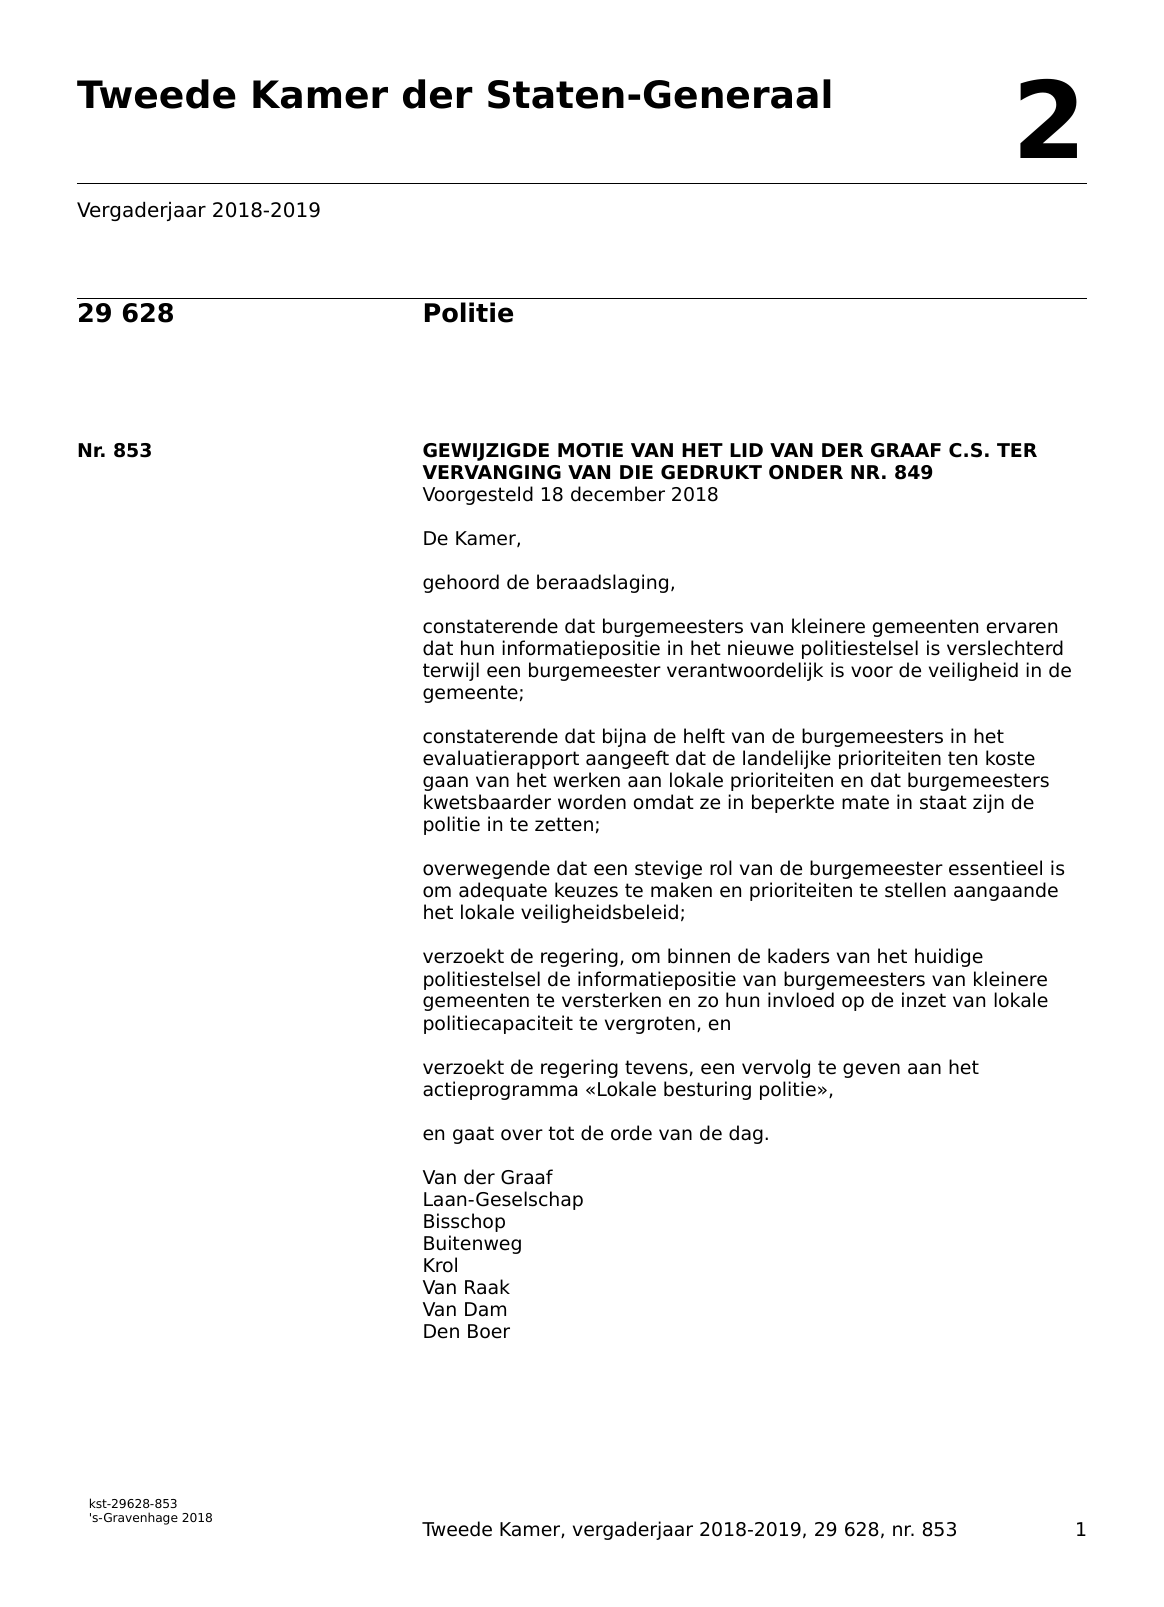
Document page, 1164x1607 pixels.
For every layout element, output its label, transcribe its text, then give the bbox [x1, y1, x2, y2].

text Bisschop [422, 1211, 1087, 1233]
text gehoord de beraadslaging, [422, 572, 1087, 594]
text Van Raak [422, 1277, 1087, 1299]
text Voorgesteld 18 december 2018 [422, 484, 1087, 506]
text verzoekt de regering tevens, een vervolg te geven aan het actieprogramma «Lokale besturing politie», [422, 1057, 1087, 1101]
text en gaat over tot de orde van de dag. [422, 1123, 1087, 1145]
text overwegende dat een stevige rol van de burgemeester essentieel is om adequate keuzes te maken en prioriteiten te stellen aangaande het lokale veiligheidsbeleid; [422, 858, 1087, 924]
text Den Boer [422, 1321, 1087, 1343]
text De Kamer, [422, 528, 1087, 550]
text Buitenweg [422, 1233, 1087, 1255]
text constaterende dat bijna de helft van de burgemeesters in het evaluatierapport aangeeft dat de landelijke prioriteiten ten koste gaan van het werken aan lokale prioriteiten en dat burgemeesters kwetsbaarder worden omdat ze in beperkte mate in staat zijn de politie in te zetten; [422, 726, 1087, 836]
text kst-29628-853 [88, 1497, 323, 1511]
table_cell Vergaderjaar 2018-2019 [77, 184, 1087, 298]
text Van der Graaf [422, 1167, 1087, 1189]
text Van Dam [422, 1299, 1087, 1321]
subtitle Nr. 853 GEWIJZIGDE MOTIE VAN HET LID VAN DER GRAAF C.S. TER VERVANGING VAN DIE GEDRUKT ONDER NR. 849 [77, 440, 1087, 484]
text constaterende dat burgemeesters van kleinere gemeenten ervaren dat hun informatiepositie in het nieuwe politiestelsel is verslechterd terwijl een burgemeester verantwoordelijk is voor de veiligheid in de gemeente; [422, 616, 1087, 704]
text Krol [422, 1255, 1087, 1277]
text verzoekt de regering, om binnen de kaders van het huidige politiestelsel de informatiepositie van burgemeesters van kleinere gemeenten te versterken en zo hun invloed op de inzet van lokale politiecapaciteit te vergroten, en [422, 946, 1087, 1034]
table_header 2 [886, 59, 1087, 183]
subtitle 29 628 Politie [77, 299, 1087, 329]
table_header Tweede Kamer der Staten-Generaal [77, 59, 886, 183]
text Laan-Geselschap [422, 1189, 1087, 1211]
text 's-Gravenhage 2018 [88, 1511, 323, 1525]
